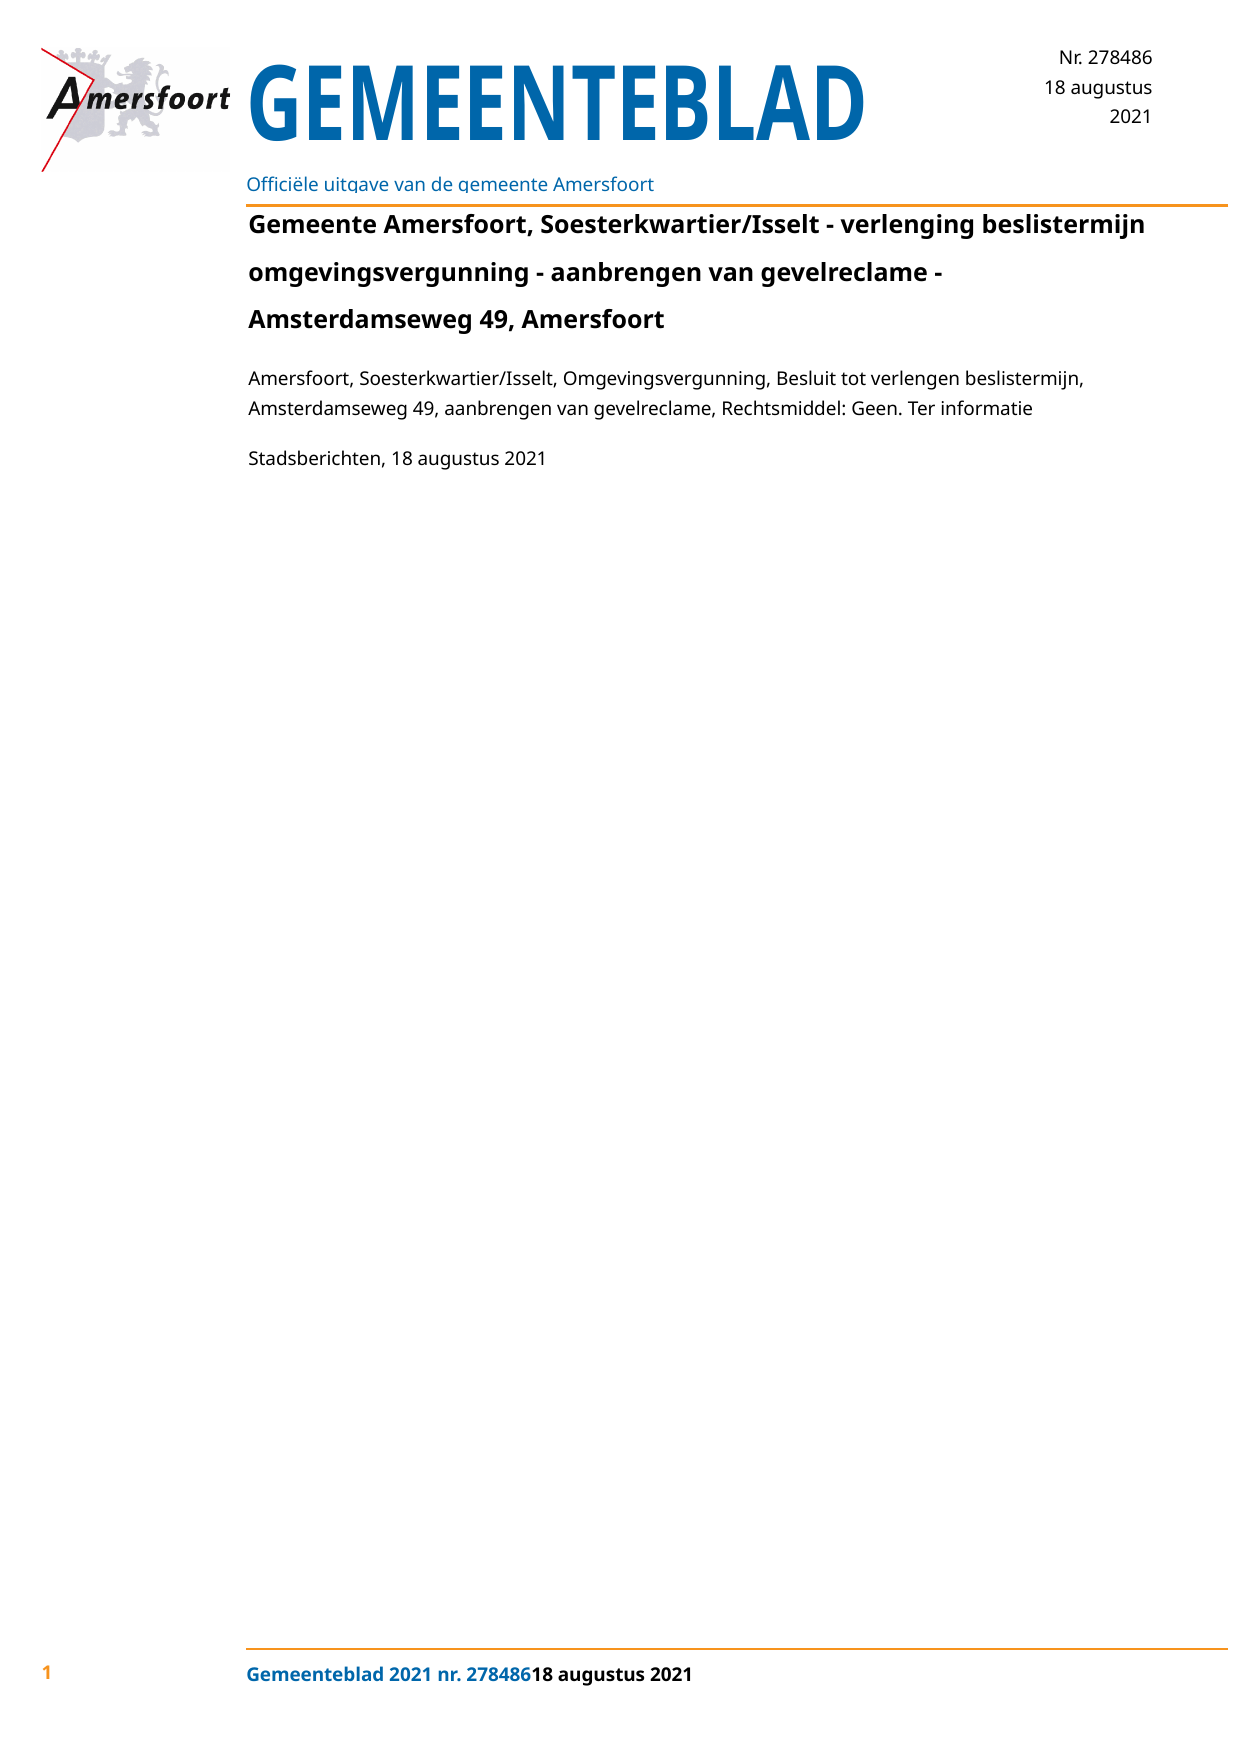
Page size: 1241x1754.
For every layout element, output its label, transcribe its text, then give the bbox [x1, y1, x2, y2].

text Gemeente Amersfoort, Soesterkwartier/Isselt - verlenging beslistermijn omgevingsvergunning - aanbrengen van gevelreclame - Amsterdamseweg 49, Amersfoort [248, 207, 1152, 336]
text Stadsberichten, 18 augustus 2021 [248, 446, 1152, 471]
picture [41, 47, 231, 172]
text Amersfoort, Soesterkwartier/Isselt, Omgevingsvergunning, Besluit tot verlengen beslistermijn, Amsterdamseweg 49, aanbrengen van gevelreclame, Rechtsmiddel: Geen. Ter informatie [248, 366, 1152, 421]
